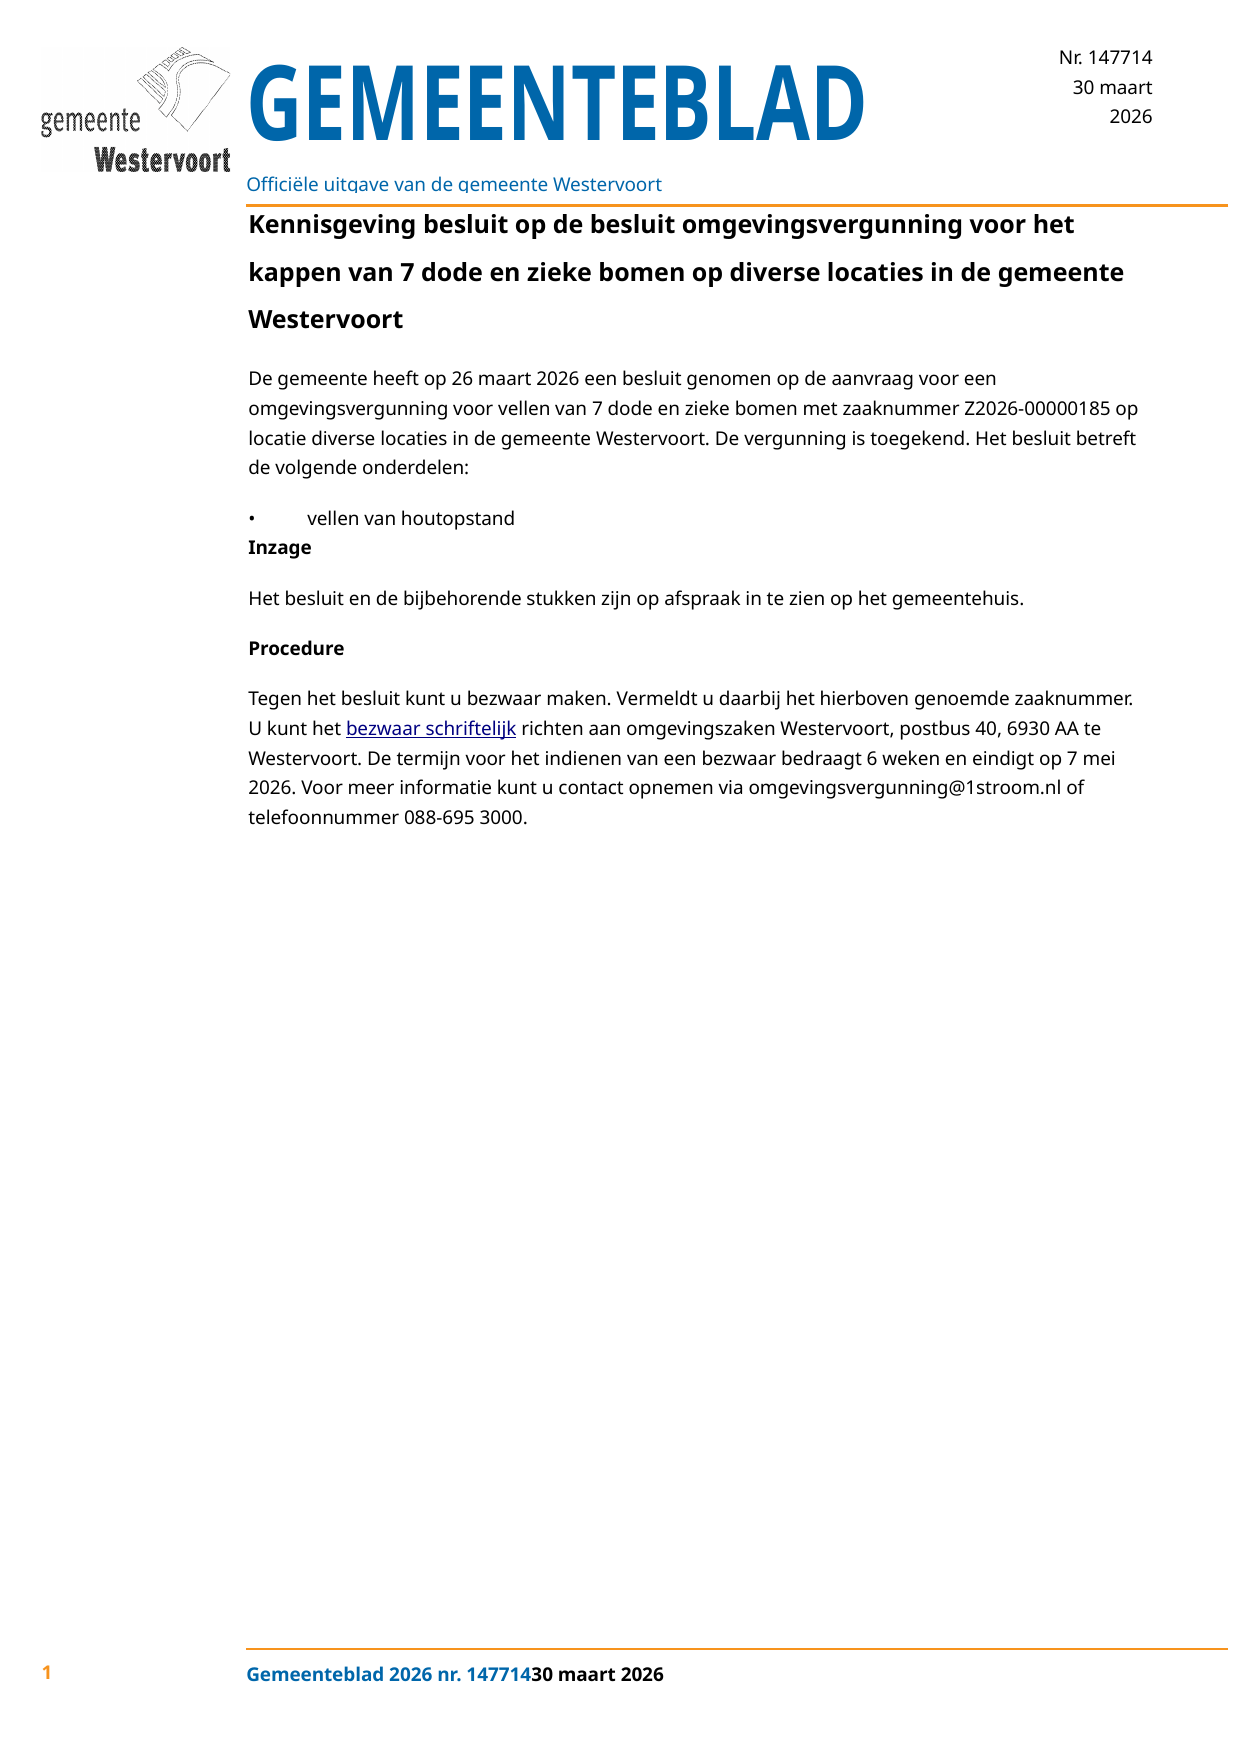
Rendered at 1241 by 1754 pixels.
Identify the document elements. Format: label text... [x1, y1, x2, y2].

picture [41, 47, 231, 172]
text Kennisgeving besluit op de besluit omgevingsvergunning voor het kappen van 7 dode en zieke bomen op diverse locaties in de gemeente Westervoort [248, 207, 1152, 336]
list vellen van houtopstand [248, 505, 1152, 530]
text Inzage [248, 534, 1152, 560]
text Tegen het besluit kunt u bezwaar maken. Vermeldt u daarbij het hierboven genoemde zaaknummer. U kunt het bezwaar schriftelijk richten aan omgevingszaken Westervoort, postbus 40, 6930 AA te Westervoort. De termijn voor het indienen van een bezwaar bedraagt 6 weken en eindigt op 7 mei 2026. Voor meer informatie kunt u contact opnemen via omgevingsvergunning@1stroom.nl of telefoonnummer 088-695 3000. [248, 686, 1152, 829]
text Het besluit en de bijbehorende stukken zijn op afspraak in te zien op het gemeentehuis. [248, 585, 1152, 610]
text Procedure [248, 635, 1152, 661]
text De gemeente heeft op 26 maart 2026 een besluit genomen op de aanvraag voor een omgevingsvergunning voor vellen van 7 dode en zieke bomen met zaaknummer Z2026-00000185 op locatie diverse locaties in de gemeente Westervoort. De vergunning is toegekend. Het besluit betreft de volgende onderdelen: [248, 366, 1152, 480]
